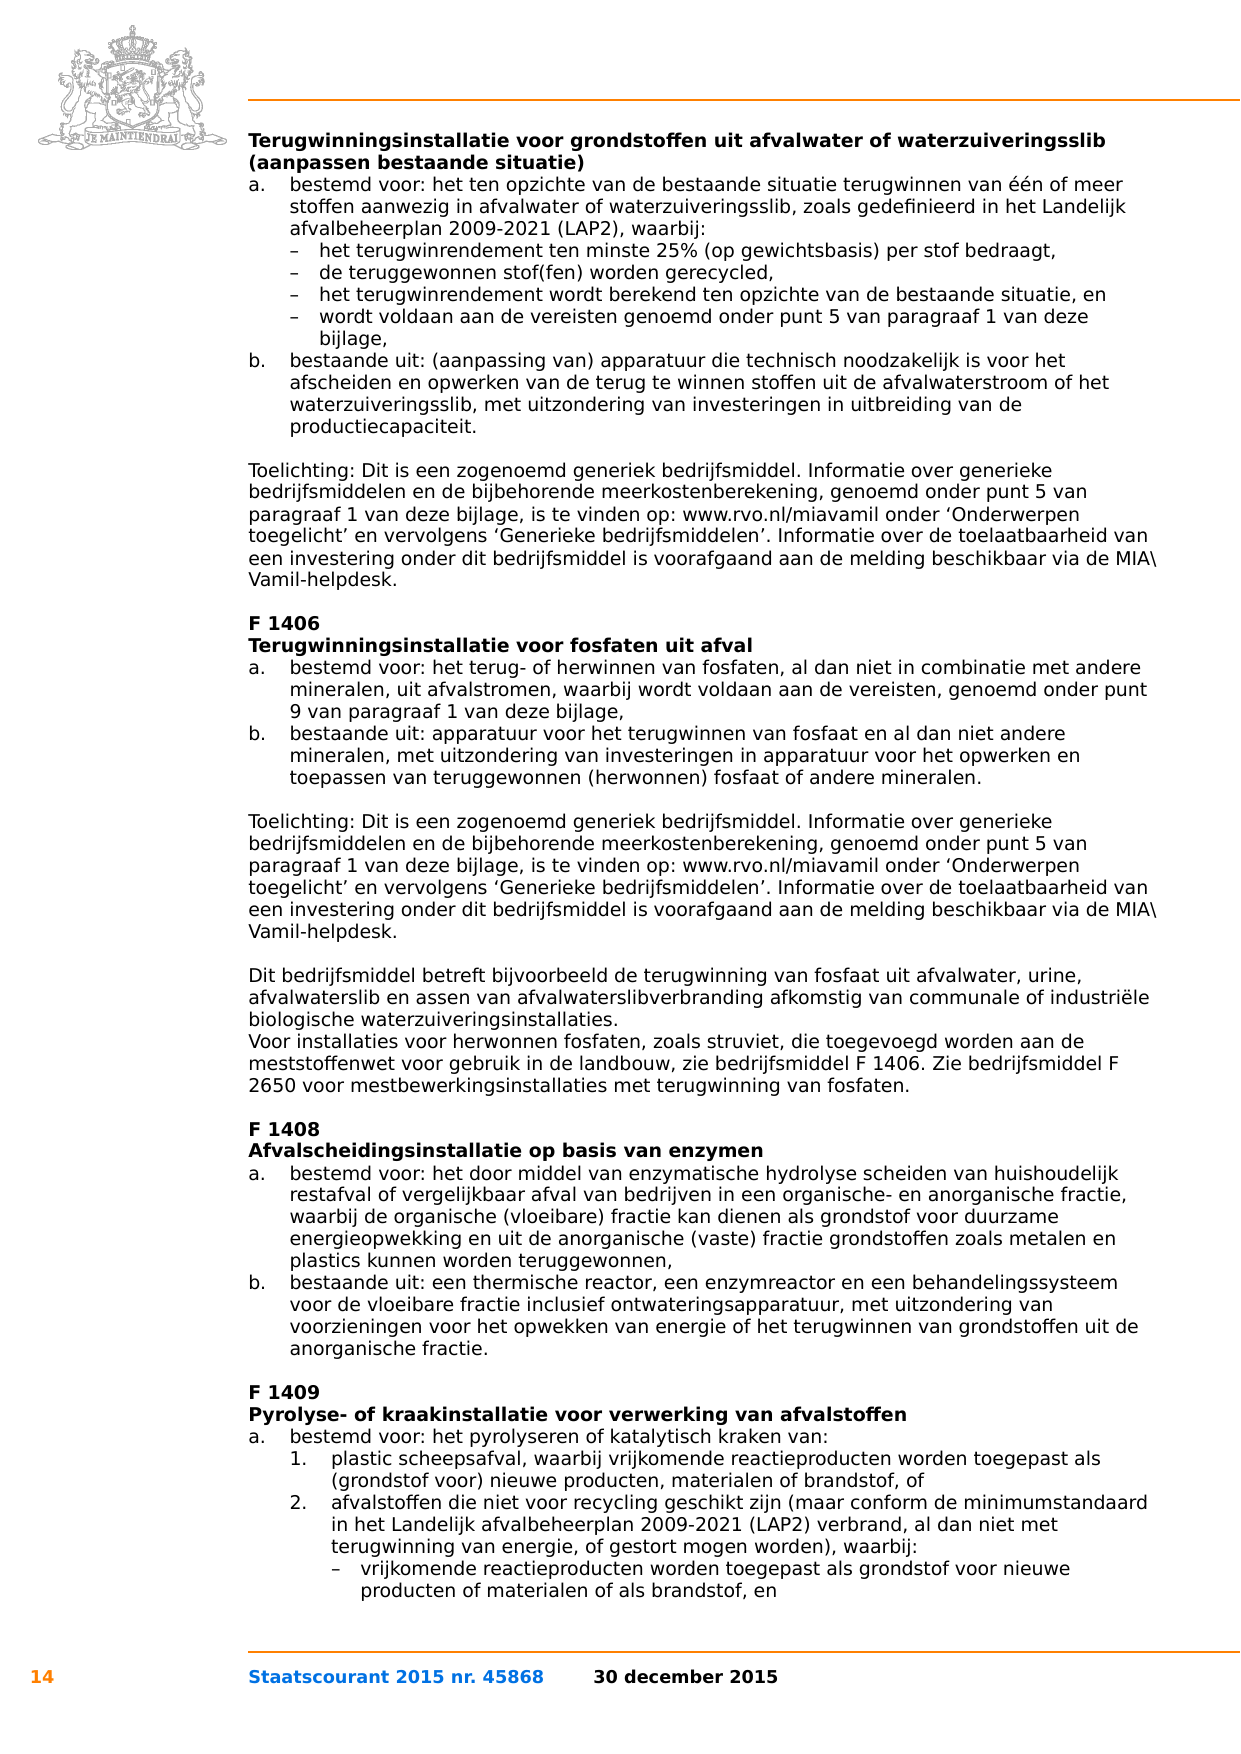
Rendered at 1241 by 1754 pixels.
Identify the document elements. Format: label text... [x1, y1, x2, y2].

text Pyrolyse- of kraakinstallatie voor verwerking van afvalstoffen [248, 1404, 1163, 1426]
picture [38, 25, 227, 150]
text a. bestemd voor: het terug- of herwinnen van fosfaten, al dan niet in combinatie met andere mineralen, uit afvalstromen, waarbij wordt voldaan aan de vereisten, genoemd onder punt 9 van paragraaf 1 van deze bijlage, [248, 657, 1163, 723]
text a. bestemd voor: het pyrolyseren of katalytisch kraken van: [248, 1426, 1163, 1448]
text Toelichting: Dit is een zogenoemd generiek bedrijfsmiddel. Informatie over generieke bedrijfsmiddelen en de bijbehorende meerkostenberekening, genoemd onder punt 5 van paragraaf 1 van deze bijlage, is te vinden op: www.rvo.nl/miavamil onder ‘Onderwerpen toegelicht’ en vervolgens ‘Generieke bedrijfsmiddelen’. Informatie over de toelaatbaarheid van een investering onder dit bedrijfsmiddel is voorafgaand aan de melding beschikbaar via de MIA\Vamil-helpdesk. [248, 459, 1163, 591]
text Terugwinningsinstallatie voor fosfaten uit afval [248, 635, 1163, 657]
text – het terugwinrendement ten minste 25% (op gewichtsbasis) per stof bedraagt, [289, 240, 1163, 262]
text – wordt voldaan aan de vereisten genoemd onder punt 5 van paragraaf 1 van deze bijlage, [289, 306, 1163, 350]
text Afvalscheidingsinstallatie op basis van enzymen [248, 1140, 1163, 1162]
text b. bestaande uit: een thermische reactor, een enzymreactor en een behandelingssysteem voor de vloeibare fractie inclusief ontwateringsapparatuur, met uitzondering van voorzieningen voor het opwekken van energie of het terugwinnen van grondstoffen uit de anorganische fractie. [248, 1272, 1163, 1360]
text Terugwinningsinstallatie voor grondstoffen uit afvalwater of waterzuiveringsslib (aanpassen bestaande situatie) [248, 130, 1163, 174]
text Toelichting: Dit is een zogenoemd generiek bedrijfsmiddel. Informatie over generieke bedrijfsmiddelen en de bijbehorende meerkostenberekening, genoemd onder punt 5 van paragraaf 1 van deze bijlage, is te vinden op: www.rvo.nl/miavamil onder ‘Onderwerpen toegelicht’ en vervolgens ‘Generieke bedrijfsmiddelen’. Informatie over de toelaatbaarheid van een investering onder dit bedrijfsmiddel is voorafgaand aan de melding beschikbaar via de MIA\Vamil-helpdesk. [248, 811, 1163, 943]
text a. bestemd voor: het ten opzichte van de bestaande situatie terugwinnen van één of meer stoffen aanwezig in afvalwater of waterzuiveringsslib, zoals gedefinieerd in het Landelijk afvalbeheerplan 2009-2021 (LAP2), waarbij: [248, 174, 1163, 240]
text Dit bedrijfsmiddel betreft bijvoorbeeld de terugwinning van fosfaat uit afvalwater, urine, afvalwaterslib en assen van afvalwaterslibverbranding afkomstig van communale of industriële biologische waterzuiveringsinstallaties. [248, 965, 1163, 1031]
text F 1406 [248, 613, 1163, 635]
text – vrijkomende reactieproducten worden toegepast als grondstof voor nieuwe producten of materialen of als brandstof, en [331, 1558, 1163, 1602]
text 1. plastic scheepsafval, waarbij vrijkomende reactieproducten worden toegepast als (grondstof voor) nieuwe producten, materialen of brandstof, of [289, 1448, 1163, 1492]
text F 1409 [248, 1382, 1163, 1404]
text 2. afvalstoffen die niet voor recycling geschikt zijn (maar conform de minimumstandaard in het Landelijk afvalbeheerplan 2009-2021 (LAP2) verbrand, al dan niet met terugwinning van energie, of gestort mogen worden), waarbij: [289, 1492, 1163, 1558]
text a. bestemd voor: het door middel van enzymatische hydrolyse scheiden van huishoudelijk restafval of vergelijkbaar afval van bedrijven in een organische- en anorganische fractie, waarbij de organische (vloeibare) fractie kan dienen als grondstof voor duurzame energieopwekking en uit de anorganische (vaste) fractie grondstoffen zoals metalen en plastics kunnen worden teruggewonnen, [248, 1162, 1163, 1272]
text – de teruggewonnen stof(fen) worden gerecycled, [289, 262, 1163, 284]
text F 1408 [248, 1118, 1163, 1140]
text – het terugwinrendement wordt berekend ten opzichte van de bestaande situatie, en [289, 284, 1163, 306]
text b. bestaande uit: apparatuur voor het terugwinnen van fosfaat en al dan niet andere mineralen, met uitzondering van investeringen in apparatuur voor het opwerken en toepassen van teruggewonnen (herwonnen) fosfaat of andere mineralen. [248, 723, 1163, 789]
text Voor installaties voor herwonnen fosfaten, zoals struviet, die toegevoegd worden aan de meststoffenwet voor gebruik in de landbouw, zie bedrijfsmiddel F 1406. Zie bedrijfsmiddel F 2650 voor mestbewerkingsinstallaties met terugwinning van fosfaten. [248, 1031, 1163, 1097]
text b. bestaande uit: (aanpassing van) apparatuur die technisch noodzakelijk is voor het afscheiden en opwerken van de terug te winnen stoffen uit de afvalwaterstroom of het waterzuiveringsslib, met uitzondering van investeringen in uitbreiding van de productiecapaciteit. [248, 350, 1163, 438]
